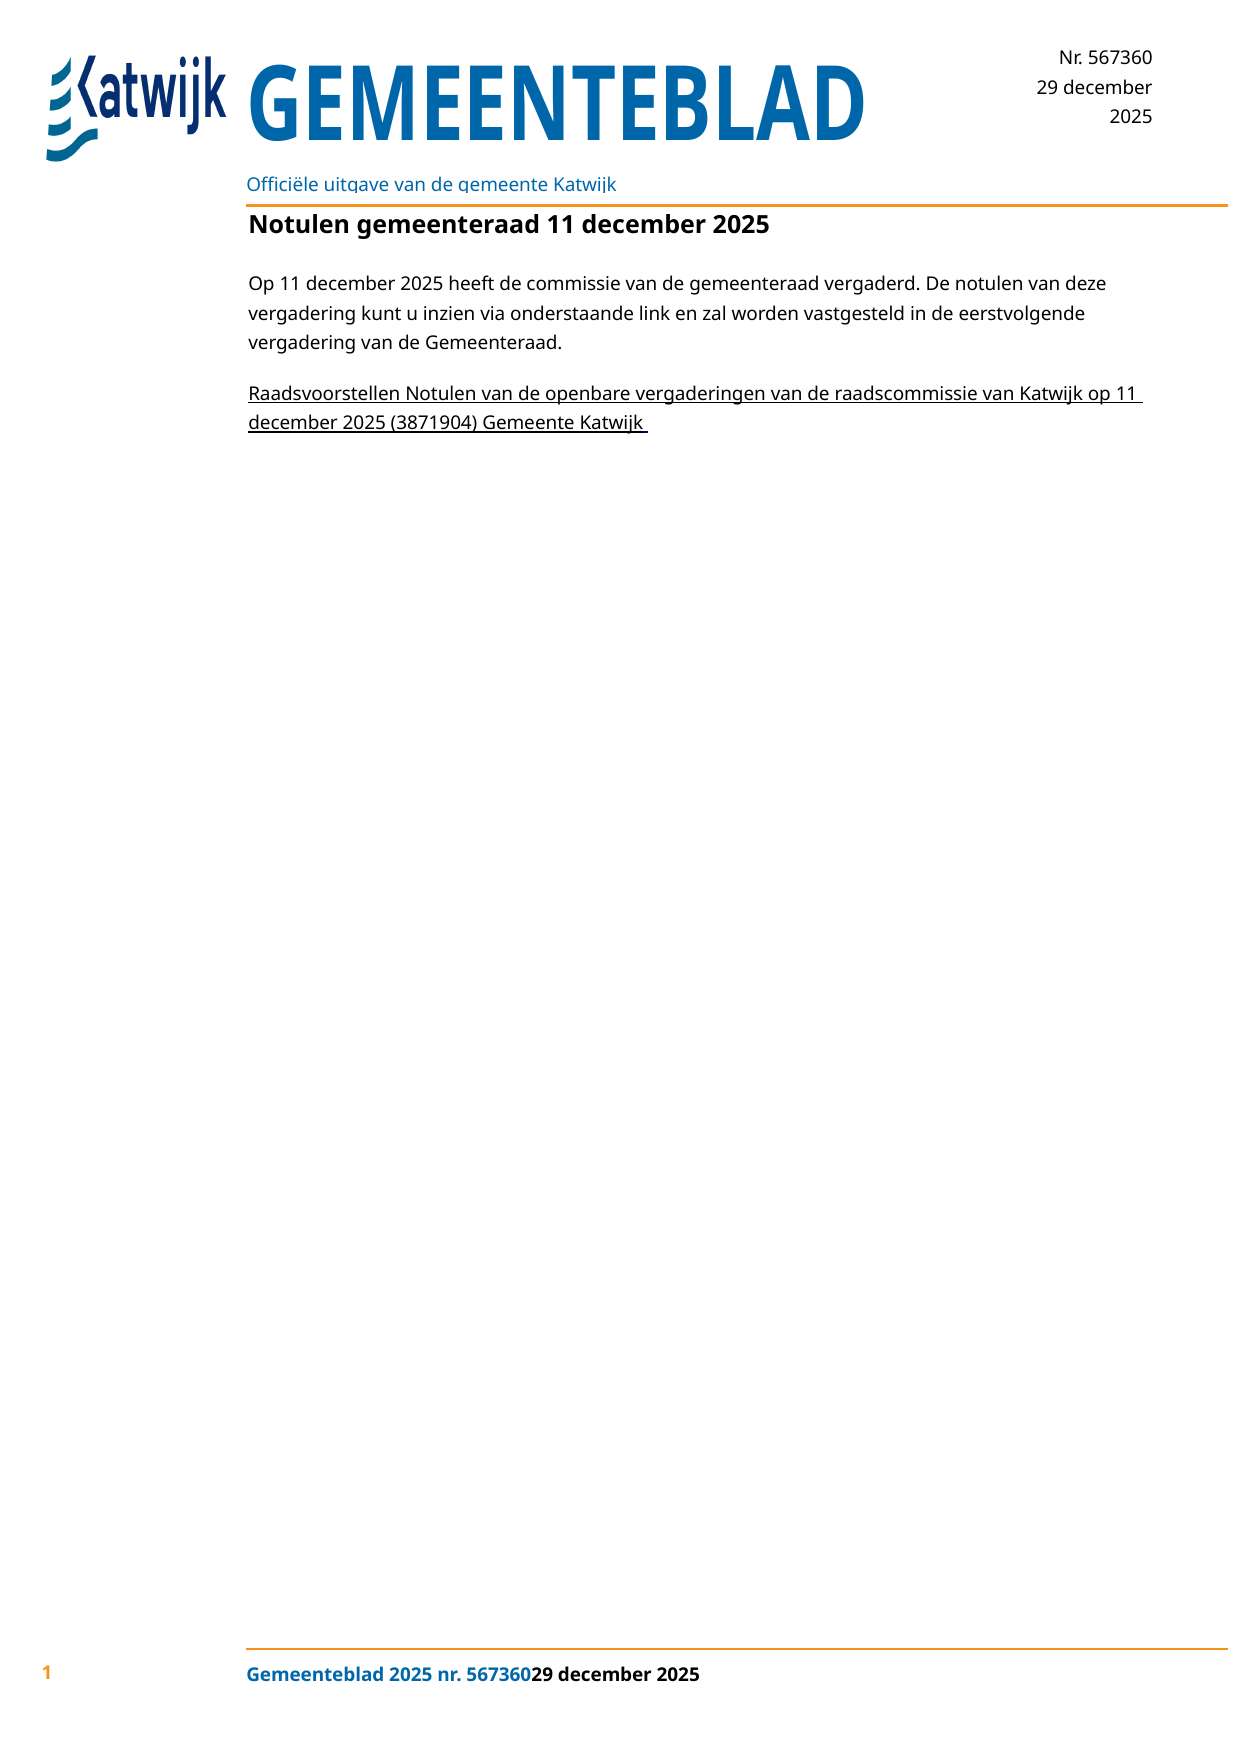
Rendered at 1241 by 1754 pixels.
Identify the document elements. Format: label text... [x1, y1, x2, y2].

text Op 11 december 2025 heeft de commissie van de gemeenteraad vergaderd. De notulen van deze vergadering kunt u inzien via onderstaande link en zal worden vastgesteld in de eerstvolgende vergadering van de Gemeenteraad. [248, 270, 1152, 355]
picture [41, 47, 231, 172]
text Notulen gemeenteraad 11 december 2025 [248, 207, 1152, 241]
text Raadsvoorstellen Notulen van de openbare vergaderingen van de raadscommissie van Katwijk op 11 december 2025 (3871904) Gemeente Katwijk [248, 380, 1152, 435]
